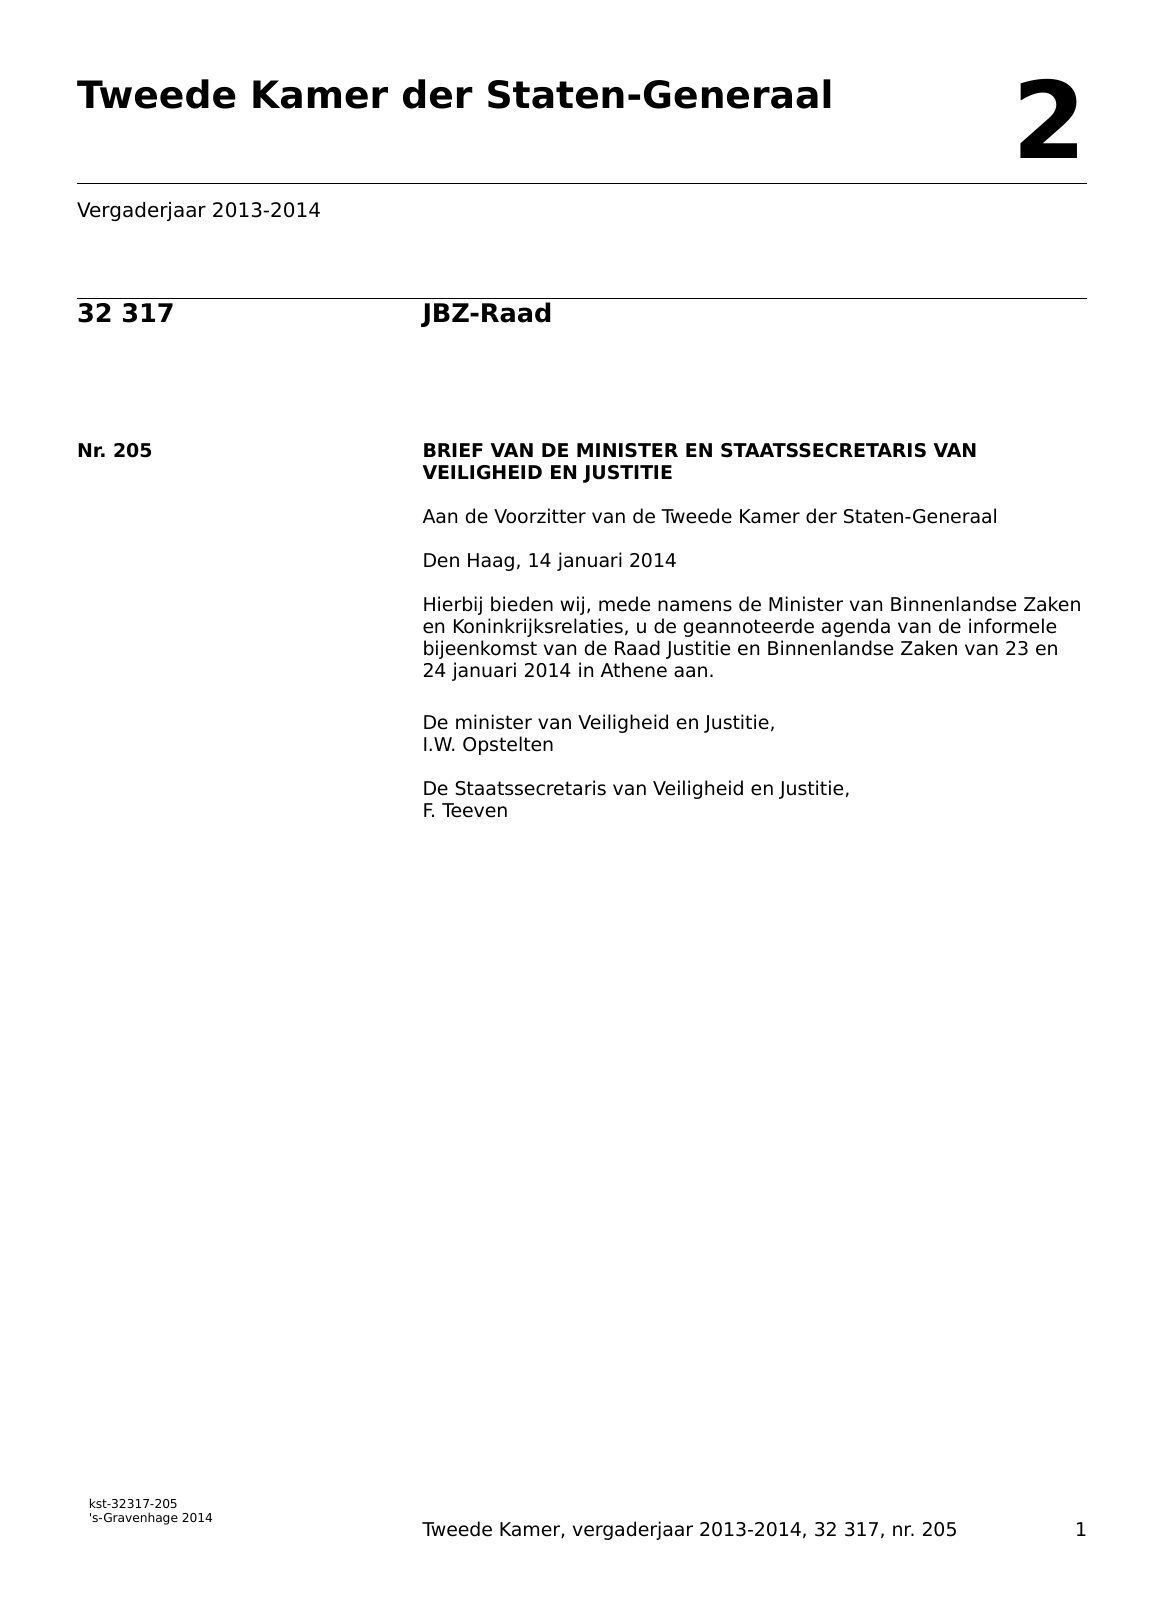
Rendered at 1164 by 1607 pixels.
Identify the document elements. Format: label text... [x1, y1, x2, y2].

text De minister van Veiligheid en Justitie, I.W. Opstelten [422, 712, 1087, 756]
table_cell Vergaderjaar 2013-2014 [77, 184, 1087, 298]
text Den Haag, 14 januari 2014 [422, 550, 1087, 572]
text kst-32317-205 [88, 1497, 323, 1511]
table_header Tweede Kamer der Staten-Generaal [77, 59, 886, 183]
text De Staatssecretaris van Veiligheid en Justitie, F. Teeven [422, 778, 1087, 822]
table_header 2 [886, 59, 1087, 183]
subtitle Nr. 205 BRIEF VAN DE MINISTER EN STAATSSECRETARIS VAN VEILIGHEID EN JUSTITIE [77, 440, 1087, 484]
text Hierbij bieden wij, mede namens de Minister van Binnenlandse Zaken en Koninkrijksrelaties, u de geannoteerde agenda van de informele bijeenkomst van de Raad Justitie en Binnenlandse Zaken van 23 en 24 januari 2014 in Athene aan. [422, 594, 1087, 682]
text 's-Gravenhage 2014 [88, 1511, 323, 1525]
text Aan de Voorzitter van de Tweede Kamer der Staten-Generaal [422, 506, 1087, 528]
subtitle 32 317 JBZ-Raad [77, 299, 1087, 329]
